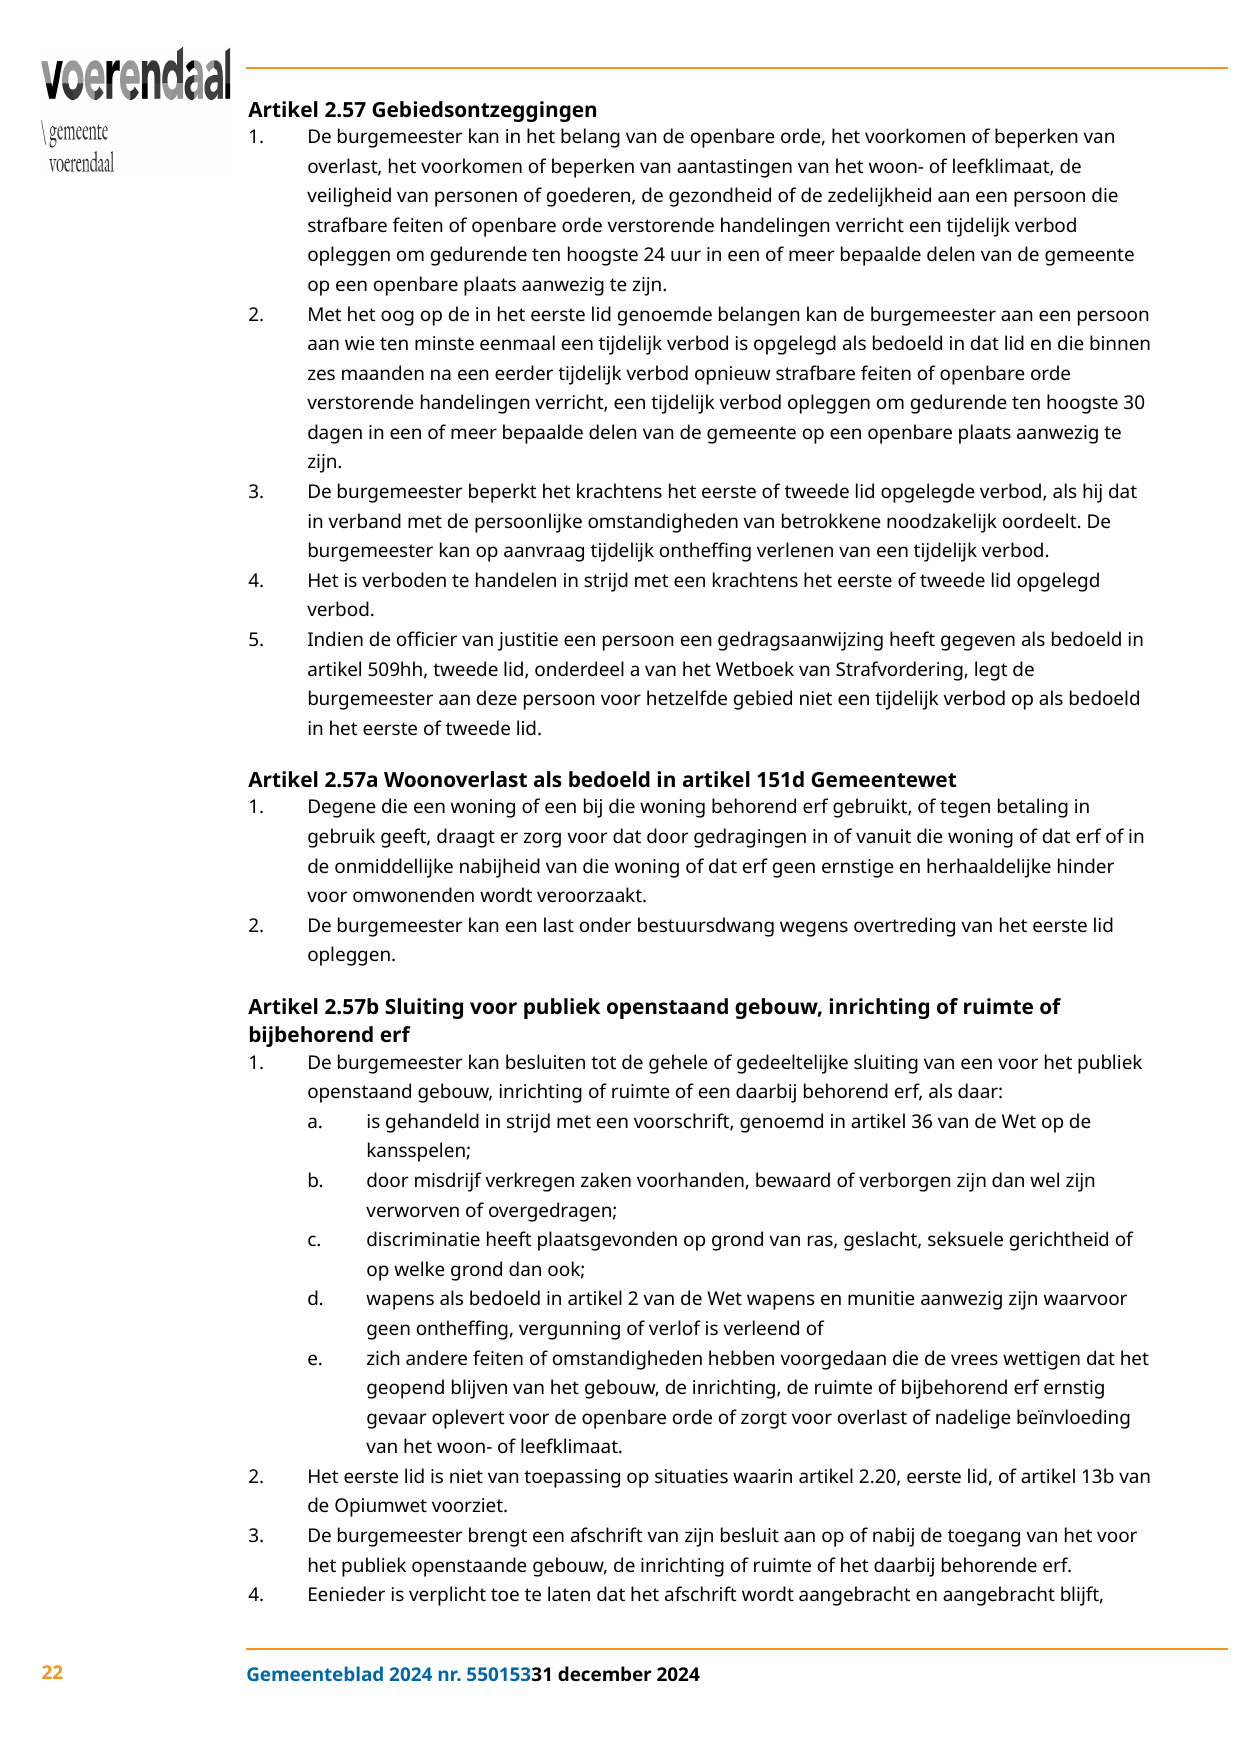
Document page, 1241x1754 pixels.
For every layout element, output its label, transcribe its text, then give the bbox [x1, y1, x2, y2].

text Artikel 2.57 Gebiedsontzeggingen [248, 95, 1152, 123]
text Artikel 2.57b Sluiting voor publiek openstaand gebouw, inrichting of ruimte of bijbehorend erf [248, 992, 1152, 1049]
list is gehandeld in strijd met een voorschrift, genoemd in artikel 36 van de Wet op de kansspelen; [307, 1108, 1152, 1163]
list Eenieder is verplicht toe te laten dat het afschrift wordt aangebracht en aangebracht blijft, [248, 1581, 1152, 1607]
list De burgemeester kan besluiten tot de gehele of gedeeltelijke sluiting van een voor het publiek openstaand gebouw, inrichting of ruimte of een daarbij behorend erf, als daar: [248, 1049, 1152, 1104]
list wapens als bedoeld in artikel 2 van de Wet wapens en munitie aanwezig zijn waarvoor geen ontheffing, vergunning of verlof is verleend of [307, 1286, 1152, 1341]
list Indien de officier van justitie een persoon een gedragsaanwijzing heeft gegeven als bedoeld in artikel 509hh, tweede lid, onderdeel a van het Wetboek van Strafvordering, legt de burgemeester aan deze persoon voor hetzelfde gebied niet een tijdelijk verbod op als bedoeld in het eerste of tweede lid. [248, 626, 1152, 741]
list De burgemeester kan een last onder bestuursdwang wegens overtreding van het eerste lid opleggen. [248, 912, 1152, 967]
text Artikel 2.57a Woonoverlast als bedoeld in artikel 151d Gemeentewet [248, 765, 1152, 794]
list zich andere feiten of omstandigheden hebben voorgedaan die de vrees wettigen dat het geopend blijven van het gebouw, de inrichting, de ruimte of bijbehorend erf ernstig gevaar oplevert voor de openbare orde of zorgt voor overlast of nadelige beïnvloeding van het woon- of leefklimaat. [307, 1345, 1152, 1459]
list Degene die een woning of een bij die woning behorend erf gebruikt, of tegen betaling in gebruik geeft, draagt er zorg voor dat door gedragingen in of vanuit die woning of dat erf of in de onmiddellijke nabijheid van die woning of dat erf geen ernstige en herhaaldelijke hinder voor omwonenden wordt veroorzaakt. [248, 794, 1152, 908]
list Het is verboden te handelen in strijd met een krachtens het eerste of tweede lid opgelegd verbod. [248, 567, 1152, 622]
list Met het oog op de in het eerste lid genoemde belangen kan de burgemeester aan een persoon aan wie ten minste eenmaal een tijdelijk verbod is opgelegd als bedoeld in dat lid en die binnen zes maanden na een eerder tijdelijk verbod opnieuw strafbare feiten of openbare orde verstorende handelingen verricht, een tijdelijk verbod opleggen om gedurende ten hoogste 30 dagen in een of meer bepaalde delen van de gemeente op een openbare plaats aanwezig te zijn. [248, 301, 1152, 474]
list De burgemeester kan in het belang van de openbare orde, het voorkomen of beperken van overlast, het voorkomen of beperken van aantastingen van het woon- of leefklimaat, de veiligheid van personen of goederen, de gezondheid of de zedelijkheid aan een persoon die strafbare feiten of openbare orde verstorende handelingen verricht een tijdelijk verbod opleggen om gedurende ten hoogste 24 uur in een of meer bepaalde delen van de gemeente op een openbare plaats aanwezig te zijn. [248, 123, 1152, 297]
list discriminatie heeft plaatsgevonden op grond van ras, geslacht, seksuele gerichtheid of op welke grond dan ook; [307, 1226, 1152, 1282]
list De burgemeester brengt een afschrift van zijn besluit aan op of nabij de toegang van het voor het publiek openstaande gebouw, de inrichting of ruimte of het daarbij behorende erf. [248, 1522, 1152, 1578]
picture [41, 47, 231, 172]
list Het eerste lid is niet van toepassing op situaties waarin artikel 2.20, eerste lid, of artikel 13b van de Opiumwet voorziet. [248, 1463, 1152, 1518]
list De burgemeester beperkt het krachtens het eerste of tweede lid opgelegde verbod, als hij dat in verband met de persoonlijke omstandigheden van betrokkene noodzakelijk oordeelt. De burgemeester kan op aanvraag tijdelijk ontheffing verlenen van een tijdelijk verbod. [248, 478, 1152, 563]
list door misdrijf verkregen zaken voorhanden, bewaard of verborgen zijn dan wel zijn verworven of overgedragen; [307, 1167, 1152, 1223]
